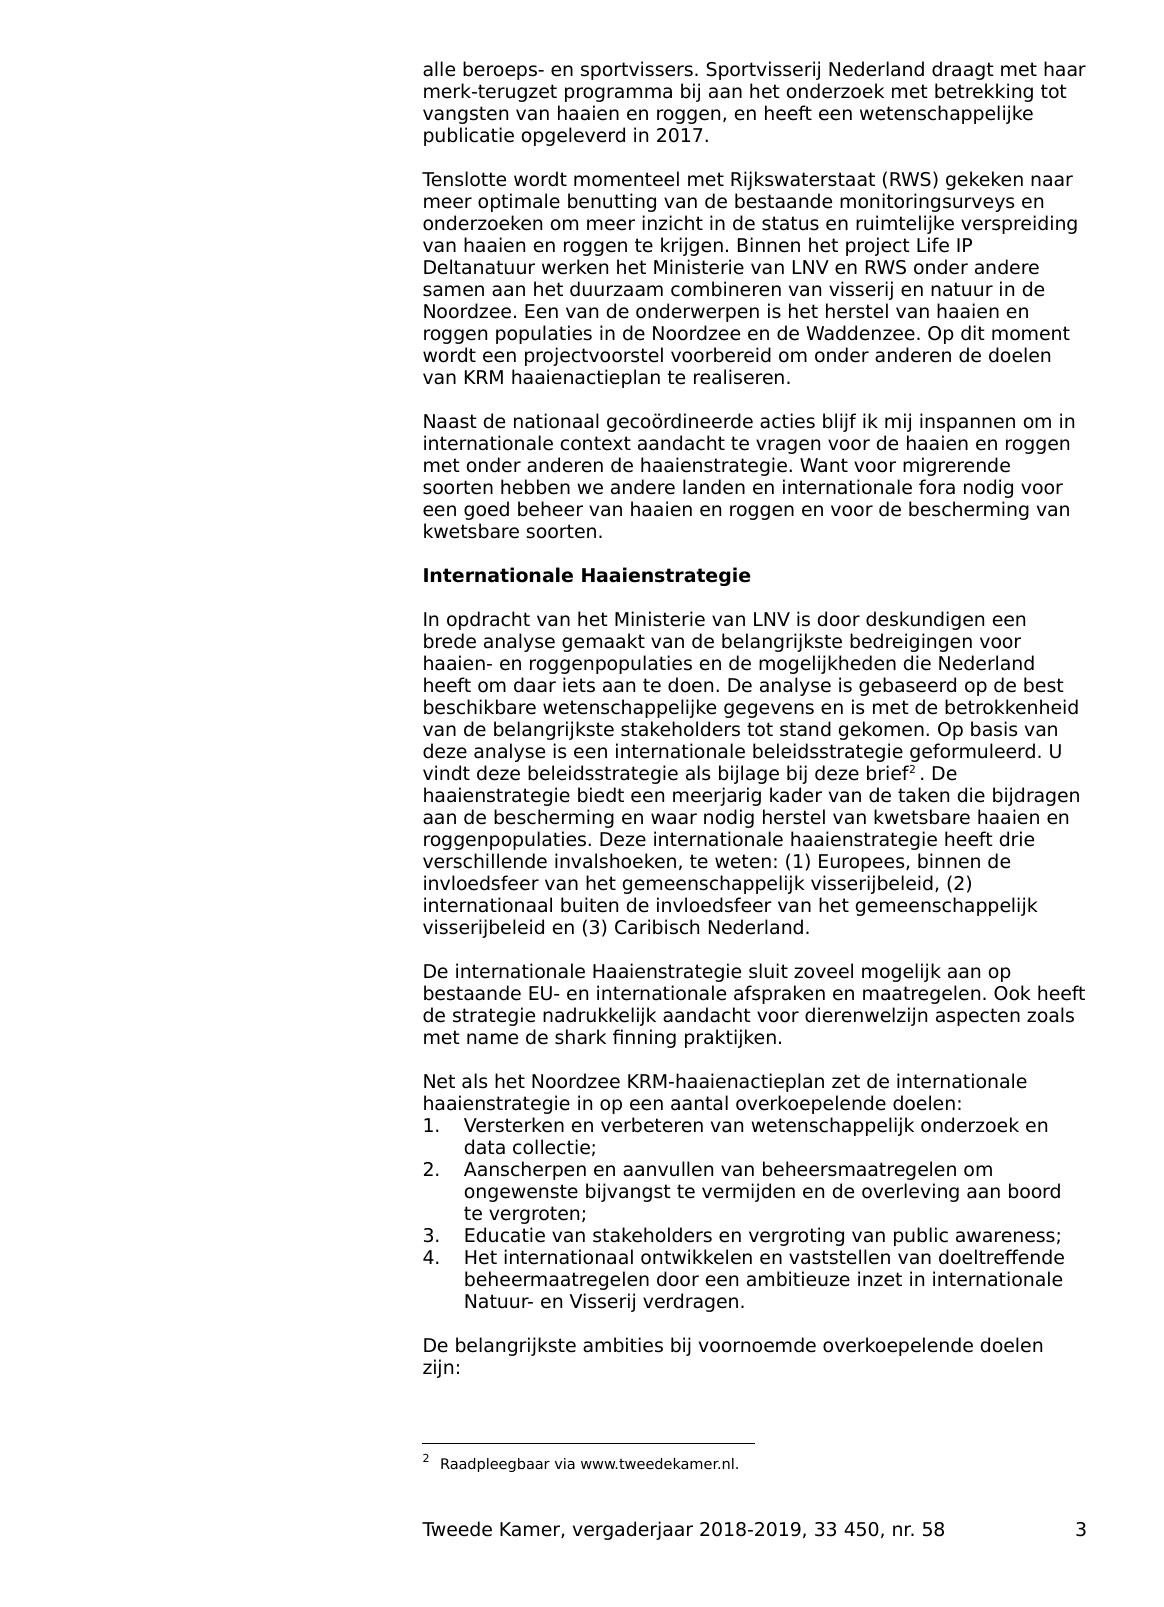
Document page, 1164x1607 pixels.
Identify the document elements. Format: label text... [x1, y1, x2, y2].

text 1. Versterken en verbeteren van wetenschappelijk onderzoek en data collectie; [422, 1115, 1087, 1159]
text Naast de nationaal gecoördineerde acties blijf ik mij inspannen om in internationale context aandacht te vragen voor de haaien en roggen met onder anderen de haaienstrategie. Want voor migrerende soorten hebben we andere landen en internationale fora nodig voor een goed beheer van haaien en roggen en voor de bescherming van kwetsbare soorten. [422, 411, 1087, 543]
text Tenslotte wordt momenteel met Rijkswaterstaat (RWS) gekeken naar meer optimale benutting van de bestaande monitoringsurveys en onderzoeken om meer inzicht in de status en ruimtelijke verspreiding van haaien en roggen te krijgen. Binnen het project Life IP Deltanatuur werken het Ministerie van LNV en RWS onder andere samen aan het duurzaam combineren van visserij en natuur in de Noordzee. Een van de onderwerpen is het herstel van haaien en roggen populaties in de Noordzee en de Waddenzee. Op dit moment wordt een projectvoorstel voorbereid om onder anderen de doelen van KRM haaienactieplan te realiseren. [422, 169, 1087, 389]
text Net als het Noordzee KRM-haaienactieplan zet de internationale haaienstrategie in op een aantal overkoepelende doelen: [422, 1071, 1087, 1115]
text In opdracht van het Ministerie van LNV is door deskundigen een brede analyse gemaakt van de belangrijkste bedreigingen voor haaien- en roggenpopulaties en de mogelijkheden die Nederland heeft om daar iets aan te doen. De analyse is gebaseerd op de best beschikbare wetenschappelijke gegevens en is met de betrokkenheid van de belangrijkste stakeholders tot stand gekomen. Op basis van deze analyse is een internationale beleidsstrategie geformuleerd. U vindt deze beleidsstrategie als bijlage bij deze brief. De haaienstrategie biedt een meerjarig kader van de taken die bijdragen aan de bescherming en waar nodig herstel van kwetsbare haaien en roggenpopulaties. Deze internationale haaienstrategie heeft drie verschillende invalshoeken, te weten: (1) Europees, binnen de invloedsfeer van het gemeenschappelijk visserijbeleid, (2) internationaal buiten de invloedsfeer van het gemeenschappelijk visserijbeleid en (3) Caribisch Nederland. [422, 609, 1087, 939]
text 3. Educatie van stakeholders en vergroting van public awareness; [422, 1225, 1087, 1247]
text 4. Het internationaal ontwikkelen en vaststellen van doeltreffende beheermaatregelen door een ambitieuze inzet in internationale Natuur- en Visserij verdragen. [422, 1247, 1087, 1313]
text alle beroeps- en sportvissers. Sportvisserij Nederland draagt met haar merk-terugzet programma bij aan het onderzoek met betrekking tot vangsten van haaien en roggen, en heeft een wetenschappelijke publicatie opgeleverd in 2017. [422, 59, 1087, 147]
text De belangrijkste ambities bij voornoemde overkoepelende doelen zijn: [422, 1335, 1087, 1379]
text 2. Aanscherpen en aanvullen van beheersmaatregelen om ongewenste bijvangst te vermijden en de overleving aan boord te vergroten; [422, 1159, 1087, 1225]
subtitle Internationale Haaienstrategie [422, 565, 1087, 587]
text Raadpleegbaar via www.tweedekamer.nl. [422, 1452, 1087, 1474]
text De internationale Haaienstrategie sluit zoveel mogelijk aan op bestaande EU- en internationale afspraken en maatregelen. Ook heeft de strategie nadrukkelijk aandacht voor dierenwelzijn aspecten zoals met name de shark finning praktijken. [422, 961, 1087, 1049]
